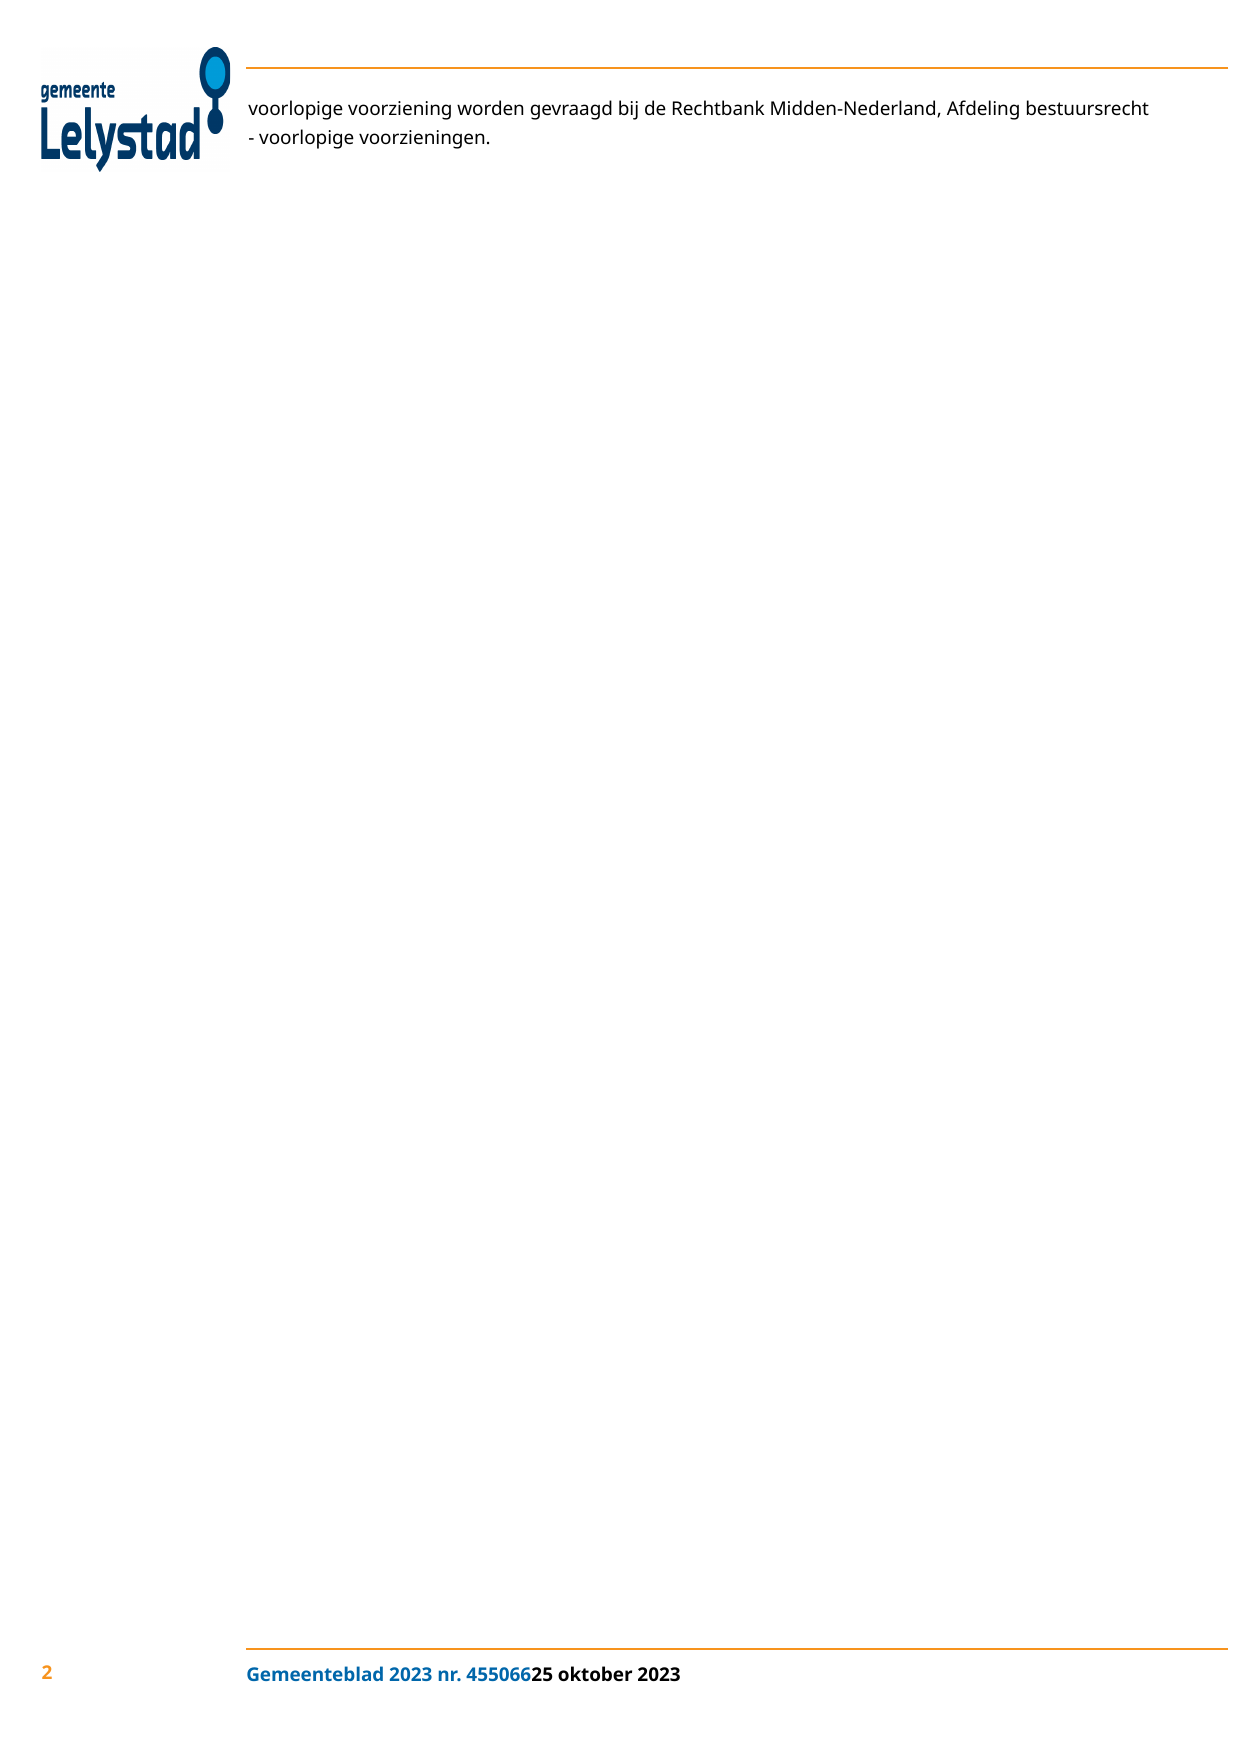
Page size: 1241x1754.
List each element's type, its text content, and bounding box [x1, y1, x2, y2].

text voorlopige voorziening worden gevraagd bij de Rechtbank Midden-Nederland, Afdeling bestuursrecht - voorlopige voorzieningen. [248, 95, 1152, 150]
picture [41, 47, 231, 172]
